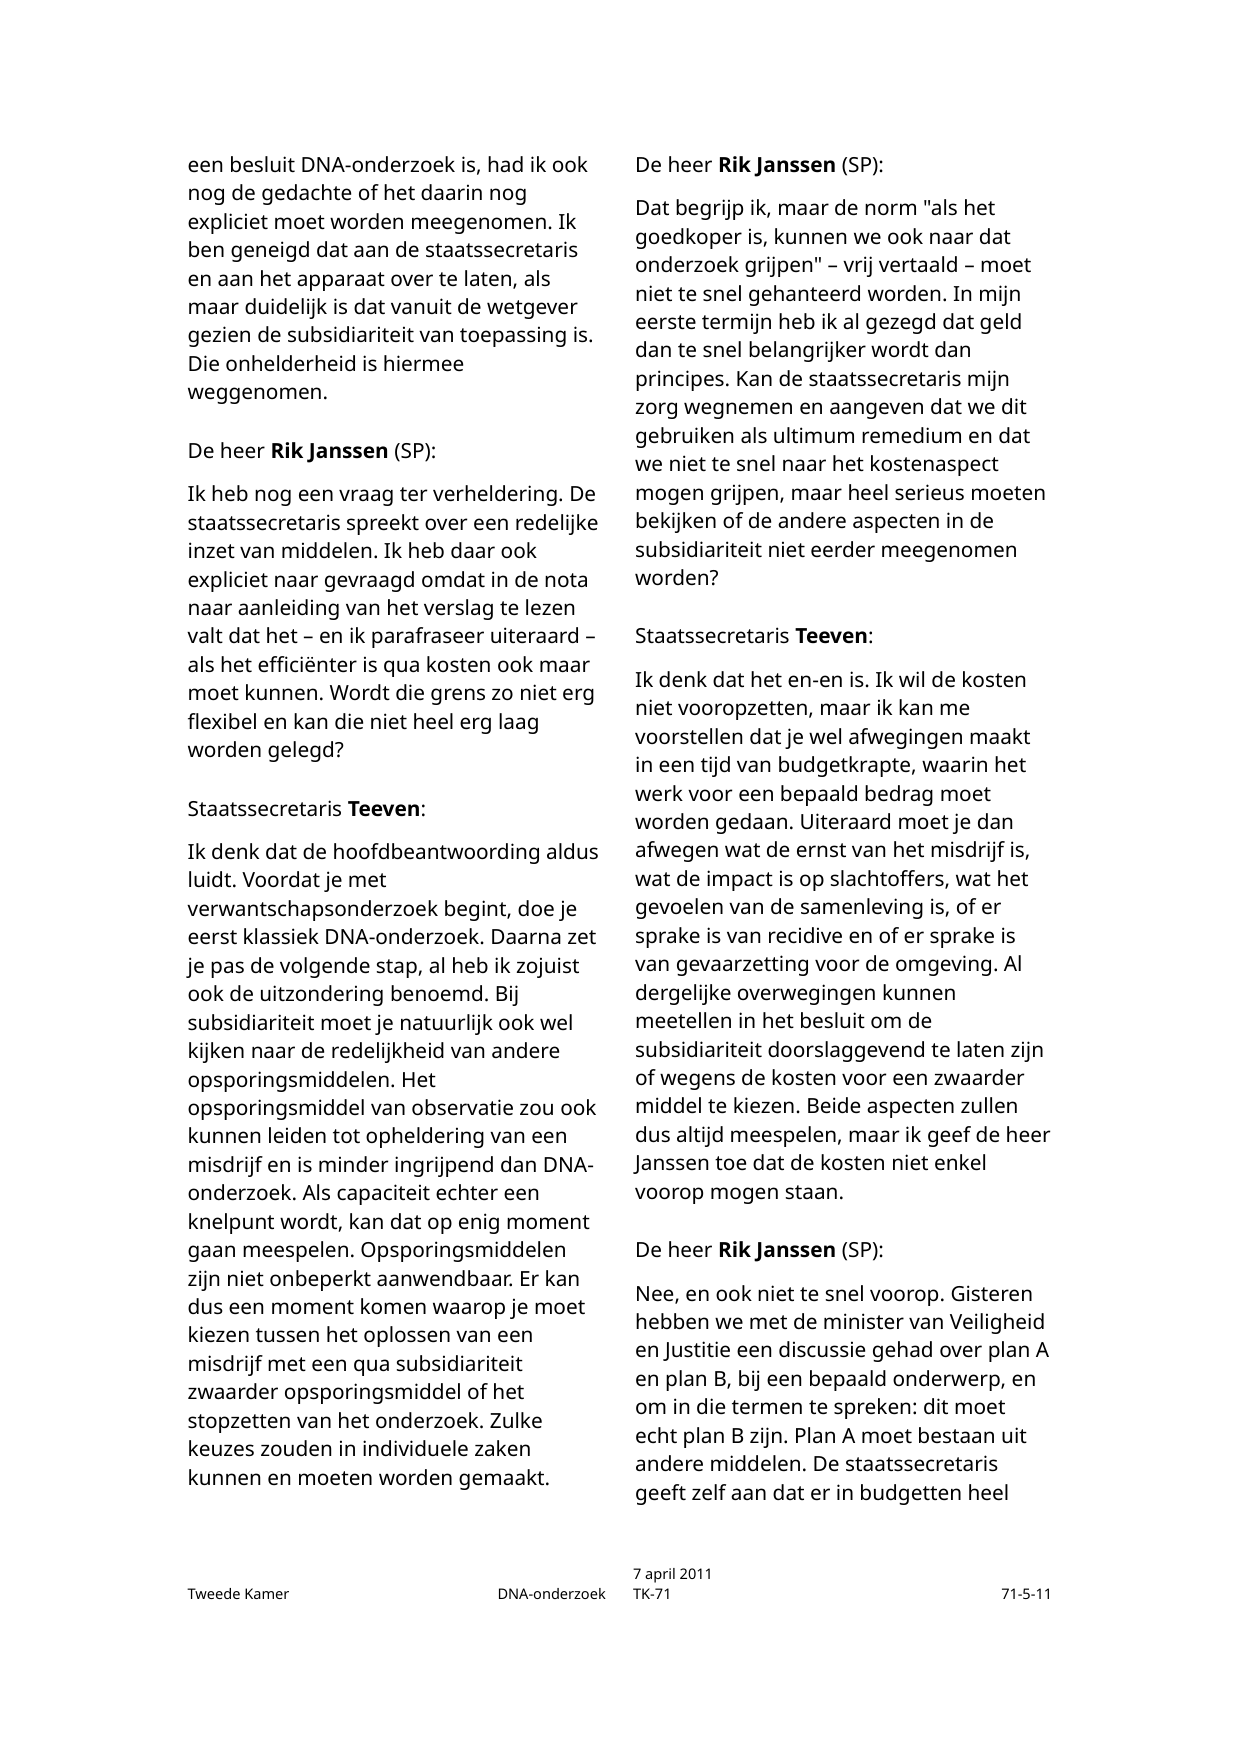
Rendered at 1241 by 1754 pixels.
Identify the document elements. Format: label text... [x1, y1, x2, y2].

text Dat begrijp ik, maar de norm "als het goedkoper is, kunnen we ook naar dat onderzoek grijpen" – vrij vertaald – moet niet te snel gehanteerd worden. In mijn eerste termijn heb ik al gezegd dat geld dan te snel belangrijker wordt dan principes. Kan de staatssecretaris mijn zorg wegnemen en aangeven dat we dit gebruiken als ultimum remedium en dat we niet te snel naar het kostenaspect mogen grijpen, maar heel serieus moeten bekijken of de andere aspecten in de subsidiariteit niet eerder meegenomen worden? [635, 193, 1053, 592]
text Ik denk dat het en-en is. Ik wil de kosten niet vooropzetten, maar ik kan me voorstellen dat je wel afwegingen maakt in een tijd van budgetkrapte, waarin het werk voor een bepaald bedrag moet worden gedaan. Uiteraard moet je dan afwegen wat de ernst van het misdrijf is, wat de impact is op slachtoffers, wat het gevoelen van de samenleving is, of er sprake is van recidive en of er sprake is van gevaarzetting voor de omgeving. Al dergelijke overwegingen kunnen meetellen in het besluit om de subsidiariteit doorslaggevend te laten zijn of wegens de kosten voor een zwaarder middel te kiezen. Beide aspecten zullen dus altijd meespelen, maar ik geef de heer Janssen toe dat de kosten niet enkel voorop mogen staan. [635, 665, 1053, 1205]
text De heer Rik Janssen (SP): [187, 436, 605, 464]
text een besluit DNA-onderzoek is, had ik ook nog de gedachte of het daarin nog expliciet moet worden meegenomen. Ik ben geneigd dat aan de staatssecretaris en aan het apparaat over te laten, als maar duidelijk is dat vanuit de wetgever gezien de subsidiariteit van toepassing is. Die onhelderheid is hiermee weggenomen. [187, 150, 605, 406]
text Ik denk dat de hoofdbeantwoording aldus luidt. Voordat je met verwantschapsonderzoek begint, doe je eerst klassiek DNA-onderzoek. Daarna zet je pas de volgende stap, al heb ik zojuist ook de uitzondering benoemd. Bij subsidiariteit moet je natuurlijk ook wel kijken naar de redelijkheid van andere opsporingsmiddelen. Het opsporingsmiddel van observatie zou ook kunnen leiden tot opheldering van een misdrijf en is minder ingrijpend dan DNA-onderzoek. Als capaciteit echter een knelpunt wordt, kan dat op enig moment gaan meespelen. Opsporingsmiddelen zijn niet onbeperkt aanwendbaar. Er kan dus een moment komen waarop je moet kiezen tussen het oplossen van een misdrijf met een qua subsidiariteit zwaarder opsporingsmiddel of het stopzetten van het onderzoek. Zulke keuzes zouden in individuele zaken kunnen en moeten worden gemaakt. [187, 837, 605, 1491]
text Ik heb nog een vraag ter verheldering. De staatssecretaris spreekt over een redelijke inzet van middelen. Ik heb daar ook expliciet naar gevraagd omdat in de nota naar aanleiding van het verslag te lezen valt dat het – en ik parafraseer uiteraard – als het efficiënter is qua kosten ook maar moet kunnen. Wordt die grens zo niet erg flexibel en kan die niet heel erg laag worden gelegd? [187, 479, 605, 764]
text De heer Rik Janssen (SP): [635, 150, 1053, 178]
text Staatssecretaris Teeven: [635, 622, 1053, 650]
text Staatssecretaris Teeven: [187, 794, 605, 822]
text De heer Rik Janssen (SP): [635, 1235, 1053, 1264]
text Nee, en ook niet te snel voorop. Gisteren hebben we met de minister van Veiligheid en Justitie een discussie gehad over plan A en plan B, bij een bepaald onderwerp, en om in die termen te spreken: dit moet echt plan B zijn. Plan A moet bestaan uit andere middelen. De staatssecretaris geeft zelf aan dat er in budgetten heel [635, 1279, 1053, 1506]
